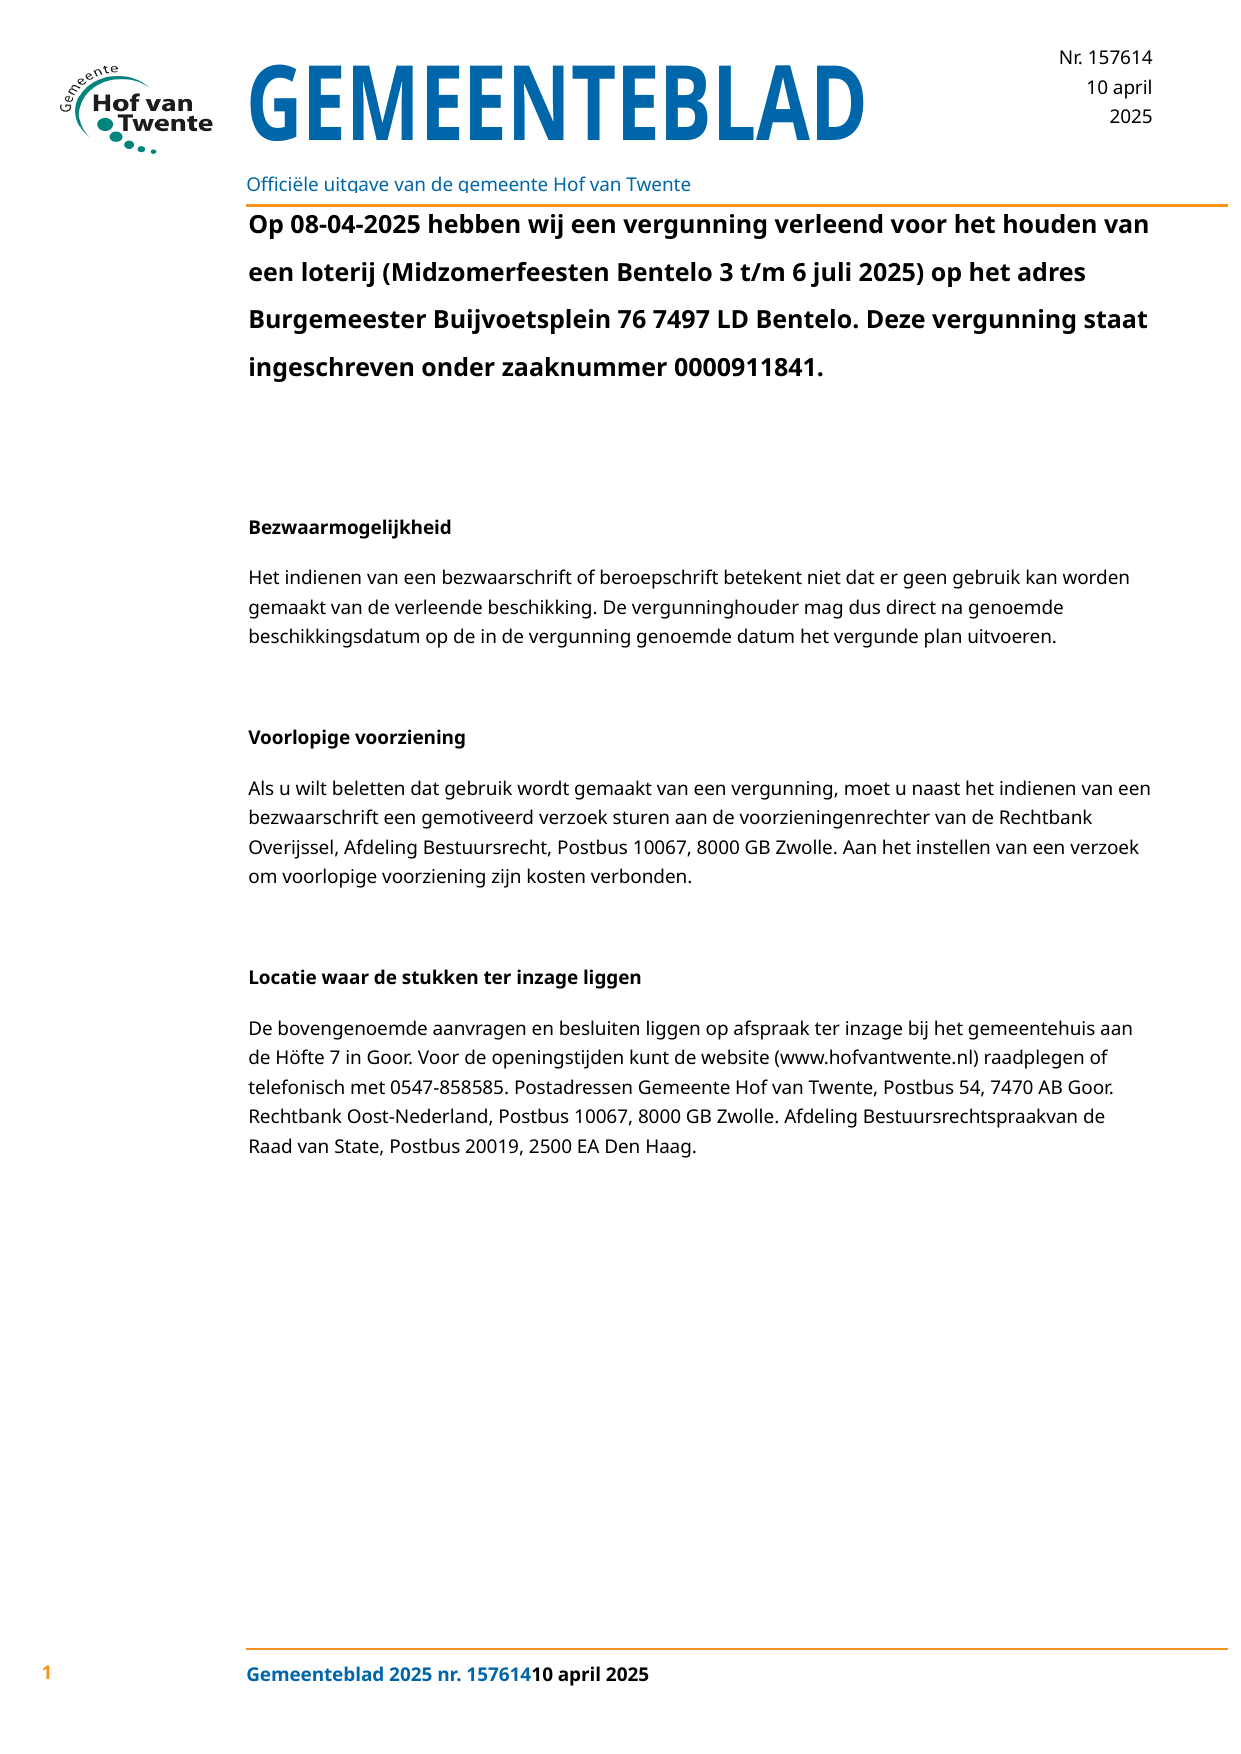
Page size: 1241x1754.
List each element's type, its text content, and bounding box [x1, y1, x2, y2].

text Als u wilt beletten dat gebruik wordt gemaakt van een vergunning, moet u naast het indienen van een bezwaarschrift een gemotiveerd verzoek sturen aan de voorzieningenrechter van de Rechtbank Overijssel, Afdeling Bestuursrecht, Postbus 10067, 8000 GB Zwolle. Aan het instellen van een verzoek om voorlopige voorziening zijn kosten verbonden. [248, 775, 1152, 889]
text Voorlopige voorziening [248, 724, 1152, 750]
text Het indienen van een bezwaarschrift of beroepschrift betekent niet dat er geen gebruik kan worden gemaakt van de verleende beschikking. De vergunninghouder mag dus direct na genoemde beschikkingsdatum op de in de vergunning genoemde datum het vergunde plan uitvoeren. [248, 564, 1152, 649]
text De bovengenoemde aanvragen en besluiten liggen op afspraak ter inzage bij het gemeentehuis aan de Höfte 7 in Goor. Voor de openingstijden kunt de website (www.hofvantwente.nl) raadplegen of telefonisch met 0547-858585. Postadressen Gemeente Hof van Twente, Postbus 54, 7470 AB Goor. Rechtbank Oost-Nederland, Postbus 10067, 8000 GB Zwolle. Afdeling Bestuursrechtspraakvan de Raad van State, Postbus 20019, 2500 EA Den Haag. [248, 1015, 1152, 1159]
text Locatie waar de stukken ter inzage liggen [248, 964, 1152, 990]
picture [41, 47, 231, 172]
text Bezwaarmogelijkheid [248, 514, 1152, 540]
text Op 08-04-2025 hebben wij een vergunning verleend voor het houden van een loterij (Midzomerfeesten Bentelo 3 t/m 6 juli 2025) op het adres Burgemeester Buijvoetsplein 76 7497 LD Bentelo. Deze vergunning staat ingeschreven onder zaaknummer 0000911841. [248, 207, 1152, 384]
